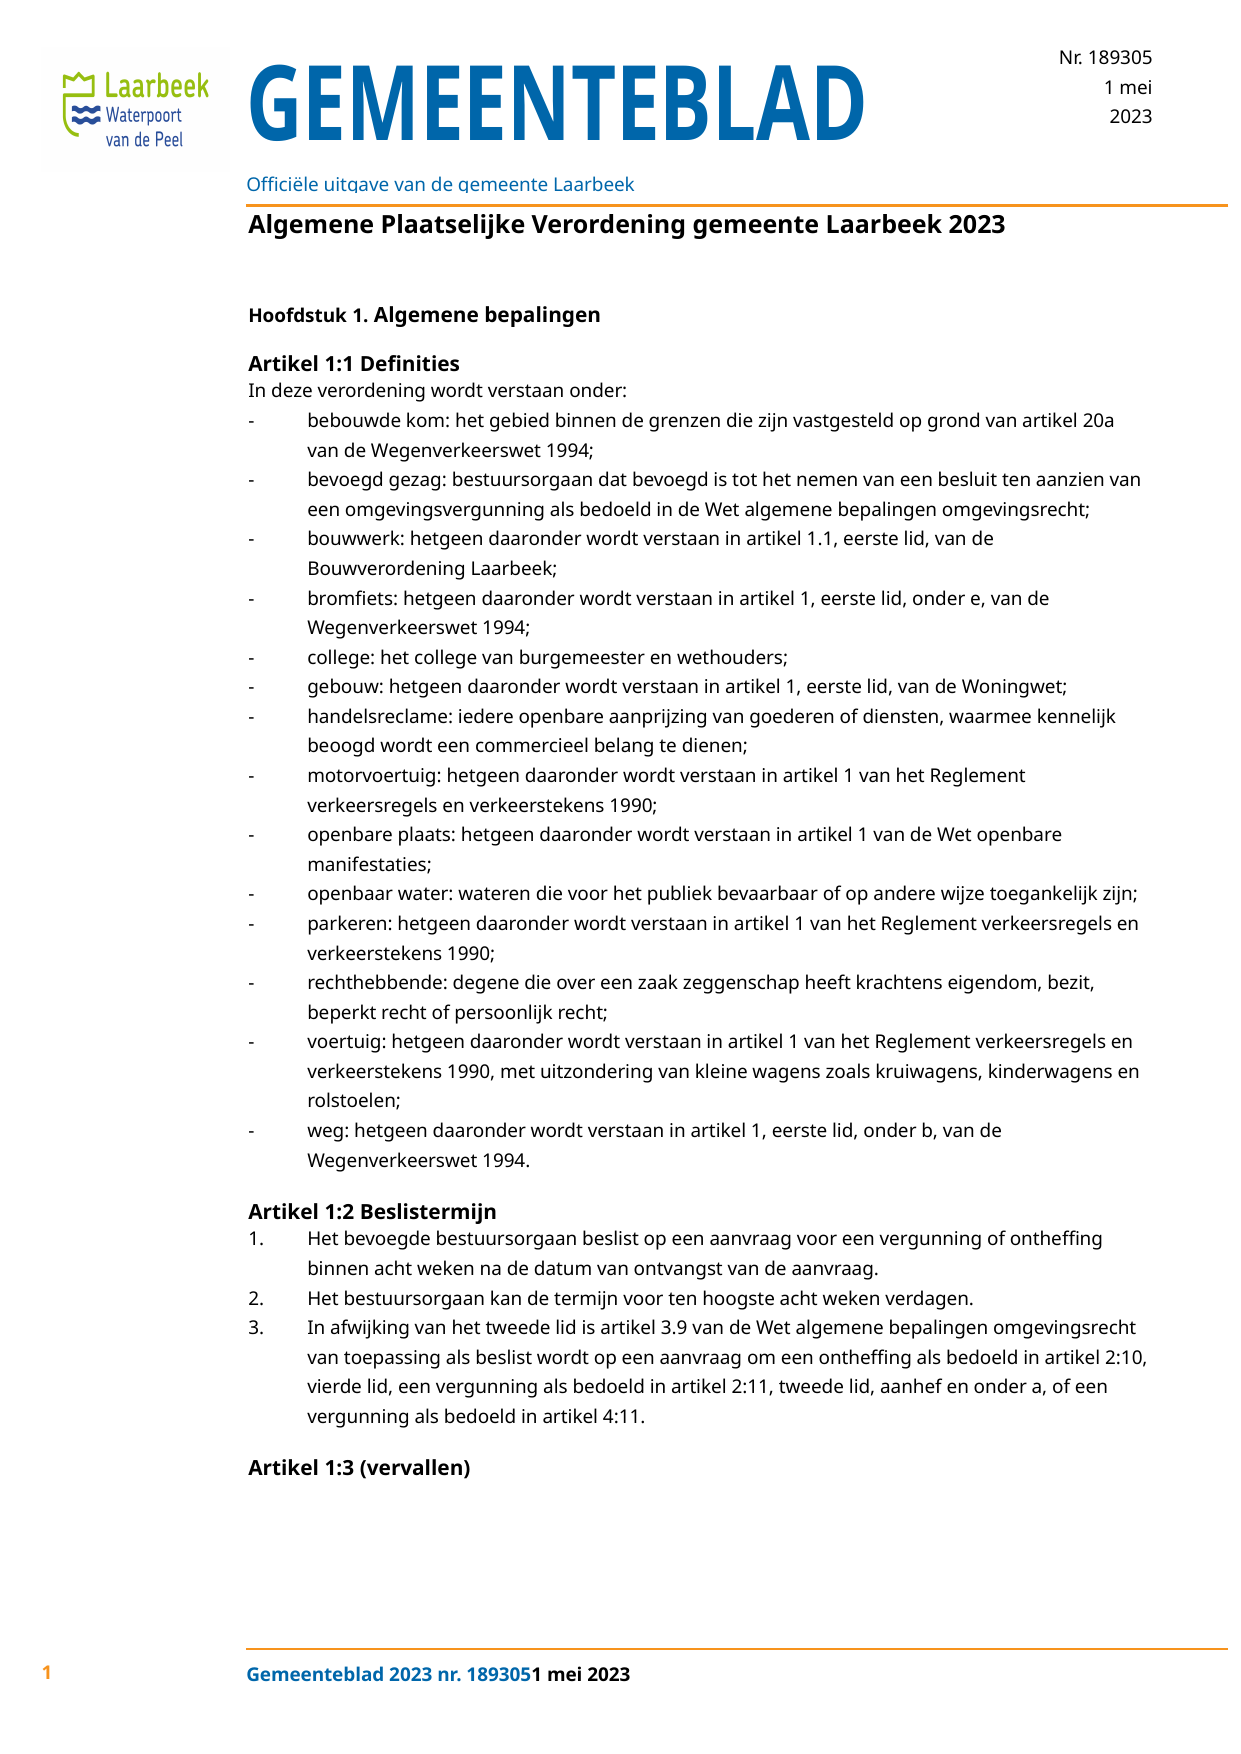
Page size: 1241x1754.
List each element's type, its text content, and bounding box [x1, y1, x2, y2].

text Artikel 1:3 (vervallen) [248, 1453, 1152, 1482]
picture [41, 47, 231, 172]
list openbare plaats: hetgeen daaronder wordt verstaan in artikel 1 van de Wet openbare manifestaties; [248, 821, 1152, 877]
list Het bestuursorgaan kan de termijn voor ten hoogste acht weken verdagen. [248, 1285, 1152, 1311]
list bouwwerk: hetgeen daaronder wordt verstaan in artikel 1.1, eerste lid, van de Bouwverordening Laarbeek; [248, 526, 1152, 581]
list voertuig: hetgeen daaronder wordt verstaan in artikel 1 van het Reglement verkeersregels en verkeerstekens 1990, met uitzondering van kleine wagens zoals kruiwagens, kinderwagens en rolstoelen; [248, 1028, 1152, 1113]
text Artikel 1:2 Beslistermijn [248, 1197, 1152, 1226]
text Algemene Plaatselijke Verordening gemeente Laarbeek 2023 [248, 207, 1152, 241]
list Het bevoegde bestuursorgaan beslist op een aanvraag voor een vergunning of ontheffing binnen acht weken na de datum van ontvangst van de aanvraag. [248, 1226, 1152, 1281]
list handelsreclame: iedere openbare aanprijzing van goederen of diensten, waarmee kennelijk beoogd wordt een commercieel belang te dienen; [248, 703, 1152, 758]
text Hoofdstuk 1. Algemene bepalingen [248, 300, 1152, 328]
list rechthebbende: degene die over een zaak zeggenschap heeft krachtens eigendom, bezit, beperkt recht of persoonlijk recht; [248, 969, 1152, 1024]
list bebouwde kom: het gebied binnen de grenzen die zijn vastgesteld op grond van artikel 20a van de Wegenverkeerswet 1994; [248, 407, 1152, 462]
list parkeren: hetgeen daaronder wordt verstaan in artikel 1 van het Reglement verkeersregels en verkeerstekens 1990; [248, 910, 1152, 965]
list In afwijking van het tweede lid is artikel 3.9 van de Wet algemene bepalingen omgevingsrecht van toepassing als beslist wordt op een aanvraag om een ontheffing als bedoeld in artikel 2:10, vierde lid, een vergunning als bedoeld in artikel 2:11, tweede lid, aanhef en onder a, of een vergunning als bedoeld in artikel 4:11. [248, 1314, 1152, 1429]
list weg: hetgeen daaronder wordt verstaan in artikel 1, eerste lid, onder b, van de Wegenverkeerswet 1994. [248, 1117, 1152, 1172]
text Artikel 1:1 Definities [248, 349, 1152, 378]
list motorvoertuig: hetgeen daaronder wordt verstaan in artikel 1 van het Reglement verkeersregels en verkeerstekens 1990; [248, 762, 1152, 817]
list bevoegd gezag: bestuursorgaan dat bevoegd is tot het nemen van een besluit ten aanzien van een omgevingsvergunning als bedoeld in de Wet algemene bepalingen omgevingsrecht; [248, 466, 1152, 522]
list openbaar water: wateren die voor het publiek bevaarbaar of op andere wijze toegankelijk zijn; [248, 881, 1152, 906]
list bromfiets: hetgeen daaronder wordt verstaan in artikel 1, eerste lid, onder e, van de Wegenverkeerswet 1994; [248, 585, 1152, 640]
list gebouw: hetgeen daaronder wordt verstaan in artikel 1, eerste lid, van de Woningwet; [248, 673, 1152, 699]
text In deze verordening wordt verstaan onder: [248, 378, 1152, 403]
list college: het college van burgemeester en wethouders; [248, 644, 1152, 669]
